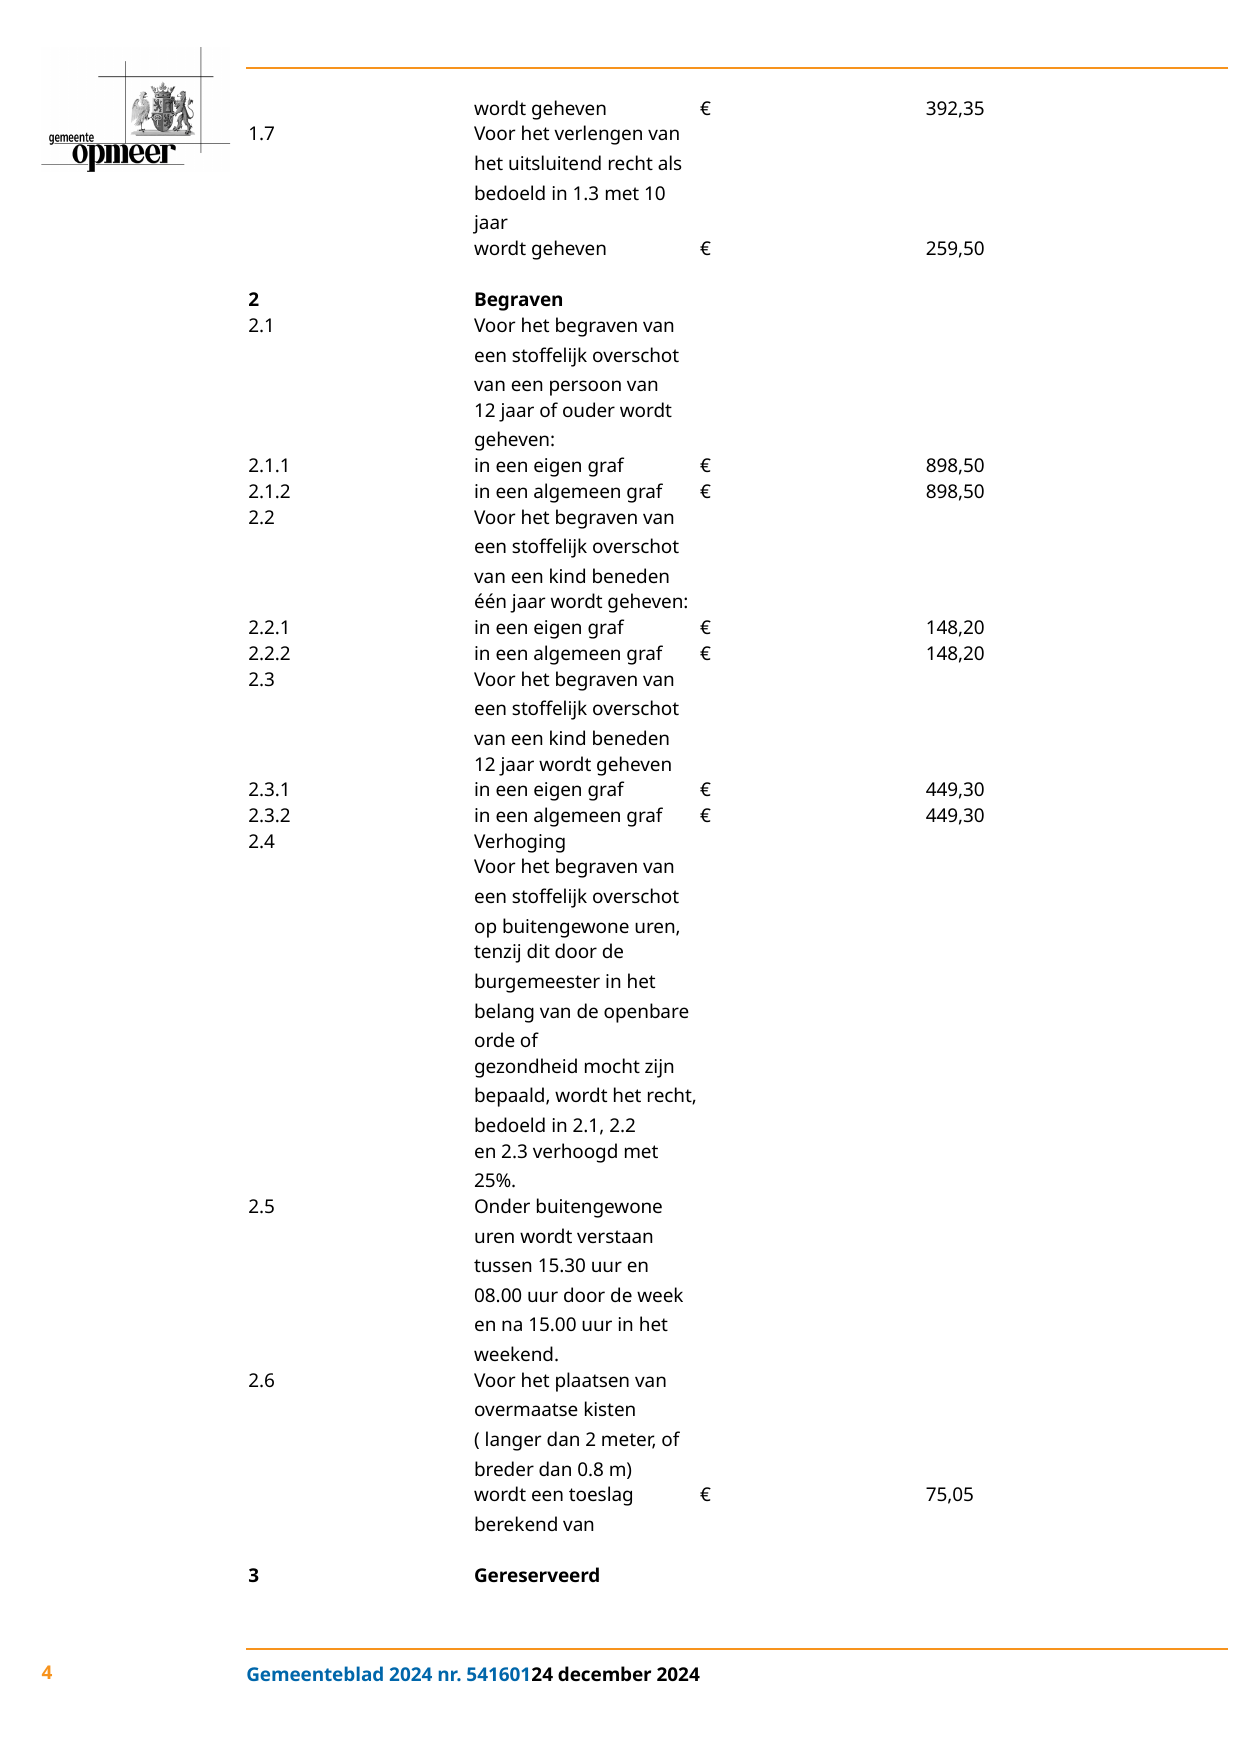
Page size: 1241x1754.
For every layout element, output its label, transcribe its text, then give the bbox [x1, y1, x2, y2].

table_cell Voor het begraven van een stoffelijk overschot van een persoon van [474, 312, 700, 397]
table_cell [926, 589, 1152, 614]
table_cell in een eigen graf [474, 453, 700, 478]
table_cell 2.6 [248, 1367, 474, 1481]
table_cell [248, 1138, 474, 1193]
table_cell [700, 751, 926, 777]
table_cell in een algemeen graf [474, 802, 700, 828]
table_cell [474, 261, 700, 286]
table_cell [926, 121, 1152, 235]
table_cell [700, 828, 926, 854]
table_cell [248, 261, 474, 286]
table_cell [700, 286, 926, 312]
table_cell 898,50 [926, 453, 1152, 478]
table_cell € [700, 95, 926, 121]
table_cell 1.7 [248, 121, 474, 235]
table_cell € [700, 235, 926, 261]
table_cell [248, 95, 474, 121]
table_cell 2.1.1 [248, 453, 474, 478]
table_cell wordt een toeslag berekend van [474, 1481, 700, 1537]
table_cell [700, 1563, 926, 1588]
table_cell tenzij dit door de burgemeester in het belang van de openbare orde of [474, 939, 700, 1053]
table_cell Gereserveerd [474, 1563, 700, 1588]
table_cell [248, 939, 474, 1053]
table_cell [248, 1537, 474, 1562]
table_cell 2.2.2 [248, 640, 474, 666]
table_cell [700, 1537, 926, 1562]
table_cell [474, 1537, 700, 1562]
table_cell [248, 235, 474, 261]
table_cell 2.2.1 [248, 615, 474, 640]
table_cell Voor het begraven van een stoffelijk overschot van een kind beneden [474, 504, 700, 589]
table_cell 449,30 [926, 777, 1152, 802]
table_cell [926, 261, 1152, 286]
table_cell 148,20 [926, 640, 1152, 666]
table_cell Verhoging [474, 828, 700, 854]
table_cell [700, 1053, 926, 1138]
table_cell [926, 1138, 1152, 1193]
table_cell 2.3.1 [248, 777, 474, 802]
table_cell [926, 397, 1152, 452]
table_cell [700, 504, 926, 589]
table_cell [248, 589, 474, 614]
table_cell wordt geheven [474, 235, 700, 261]
table_cell 75,05 [926, 1481, 1152, 1537]
table_cell [700, 1138, 926, 1193]
table_cell Onder buitengewone uren wordt verstaan tussen 15.30 uur en 08.00 uur door de week en na 15.00 uur in het weekend. [474, 1193, 700, 1367]
table_cell € [700, 453, 926, 478]
table_cell in een eigen graf [474, 615, 700, 640]
table_cell 2.5 [248, 1193, 474, 1367]
table_cell [700, 312, 926, 397]
table_cell 392,35 [926, 95, 1152, 121]
table_cell Voor het verlengen van het uitsluitend recht als bedoeld in 1.3 met 10 jaar [474, 121, 700, 235]
table_cell 12 jaar wordt geheven [474, 751, 700, 777]
table_cell € [700, 802, 926, 828]
table_cell 449,30 [926, 802, 1152, 828]
table_cell 148,20 [926, 615, 1152, 640]
table_cell [926, 939, 1152, 1053]
table_cell [248, 1053, 474, 1138]
table_cell [700, 854, 926, 939]
table_cell [926, 1053, 1152, 1138]
table_cell 2.3 [248, 666, 474, 751]
table_cell één jaar wordt geheven: [474, 589, 700, 614]
table_cell € [700, 478, 926, 504]
table_cell € [700, 640, 926, 666]
table_cell [700, 666, 926, 751]
table_cell [926, 1563, 1152, 1588]
table_cell € [700, 777, 926, 802]
table_cell [700, 121, 926, 235]
table_cell gezondheid mocht zijn bepaald, wordt het recht, bedoeld in 2.1, 2.2 [474, 1053, 700, 1138]
table_cell 2.2 [248, 504, 474, 589]
table_cell [700, 939, 926, 1053]
table_cell [926, 312, 1152, 397]
table_cell [700, 589, 926, 614]
table_cell € [700, 1481, 926, 1537]
table_cell 2.1 [248, 312, 474, 397]
table_cell Voor het begraven van een stoffelijk overschot van een kind beneden [474, 666, 700, 751]
table_cell [700, 261, 926, 286]
table_cell [926, 666, 1152, 751]
table_cell in een algemeen graf [474, 478, 700, 504]
table_cell € [700, 615, 926, 640]
table_cell [248, 751, 474, 777]
table_cell 898,50 [926, 478, 1152, 504]
table_cell 2.4 [248, 828, 474, 854]
table_cell [248, 397, 474, 452]
table_cell [926, 828, 1152, 854]
table_cell 259,50 [926, 235, 1152, 261]
table_cell [700, 1193, 926, 1367]
table_cell [926, 286, 1152, 312]
table_cell [700, 397, 926, 452]
table_cell en 2.3 verhoogd met 25%. [474, 1138, 700, 1193]
table_cell [926, 854, 1152, 939]
table_cell [926, 751, 1152, 777]
table_cell in een algemeen graf [474, 640, 700, 666]
table_cell [248, 854, 474, 939]
table_cell [700, 1367, 926, 1481]
table_cell [926, 1537, 1152, 1562]
table_cell Voor het begraven van een stoffelijk overschot op buitengewone uren, [474, 854, 700, 939]
table_cell [926, 504, 1152, 589]
table_cell in een eigen graf [474, 777, 700, 802]
table_cell 2.3.2 [248, 802, 474, 828]
table_cell 2.1.2 [248, 478, 474, 504]
picture [41, 47, 231, 172]
table_cell [926, 1367, 1152, 1481]
table_cell 12 jaar of ouder wordt geheven: [474, 397, 700, 452]
table_cell wordt geheven [474, 95, 700, 121]
table_cell Begraven [474, 286, 700, 312]
table_cell [248, 1481, 474, 1537]
table_cell 3 [248, 1563, 474, 1588]
table_cell Voor het plaatsen van overmaatse kisten ( langer dan 2 meter, of breder dan 0.8 m) [474, 1367, 700, 1481]
table_cell [926, 1193, 1152, 1367]
table_cell 2 [248, 286, 474, 312]
